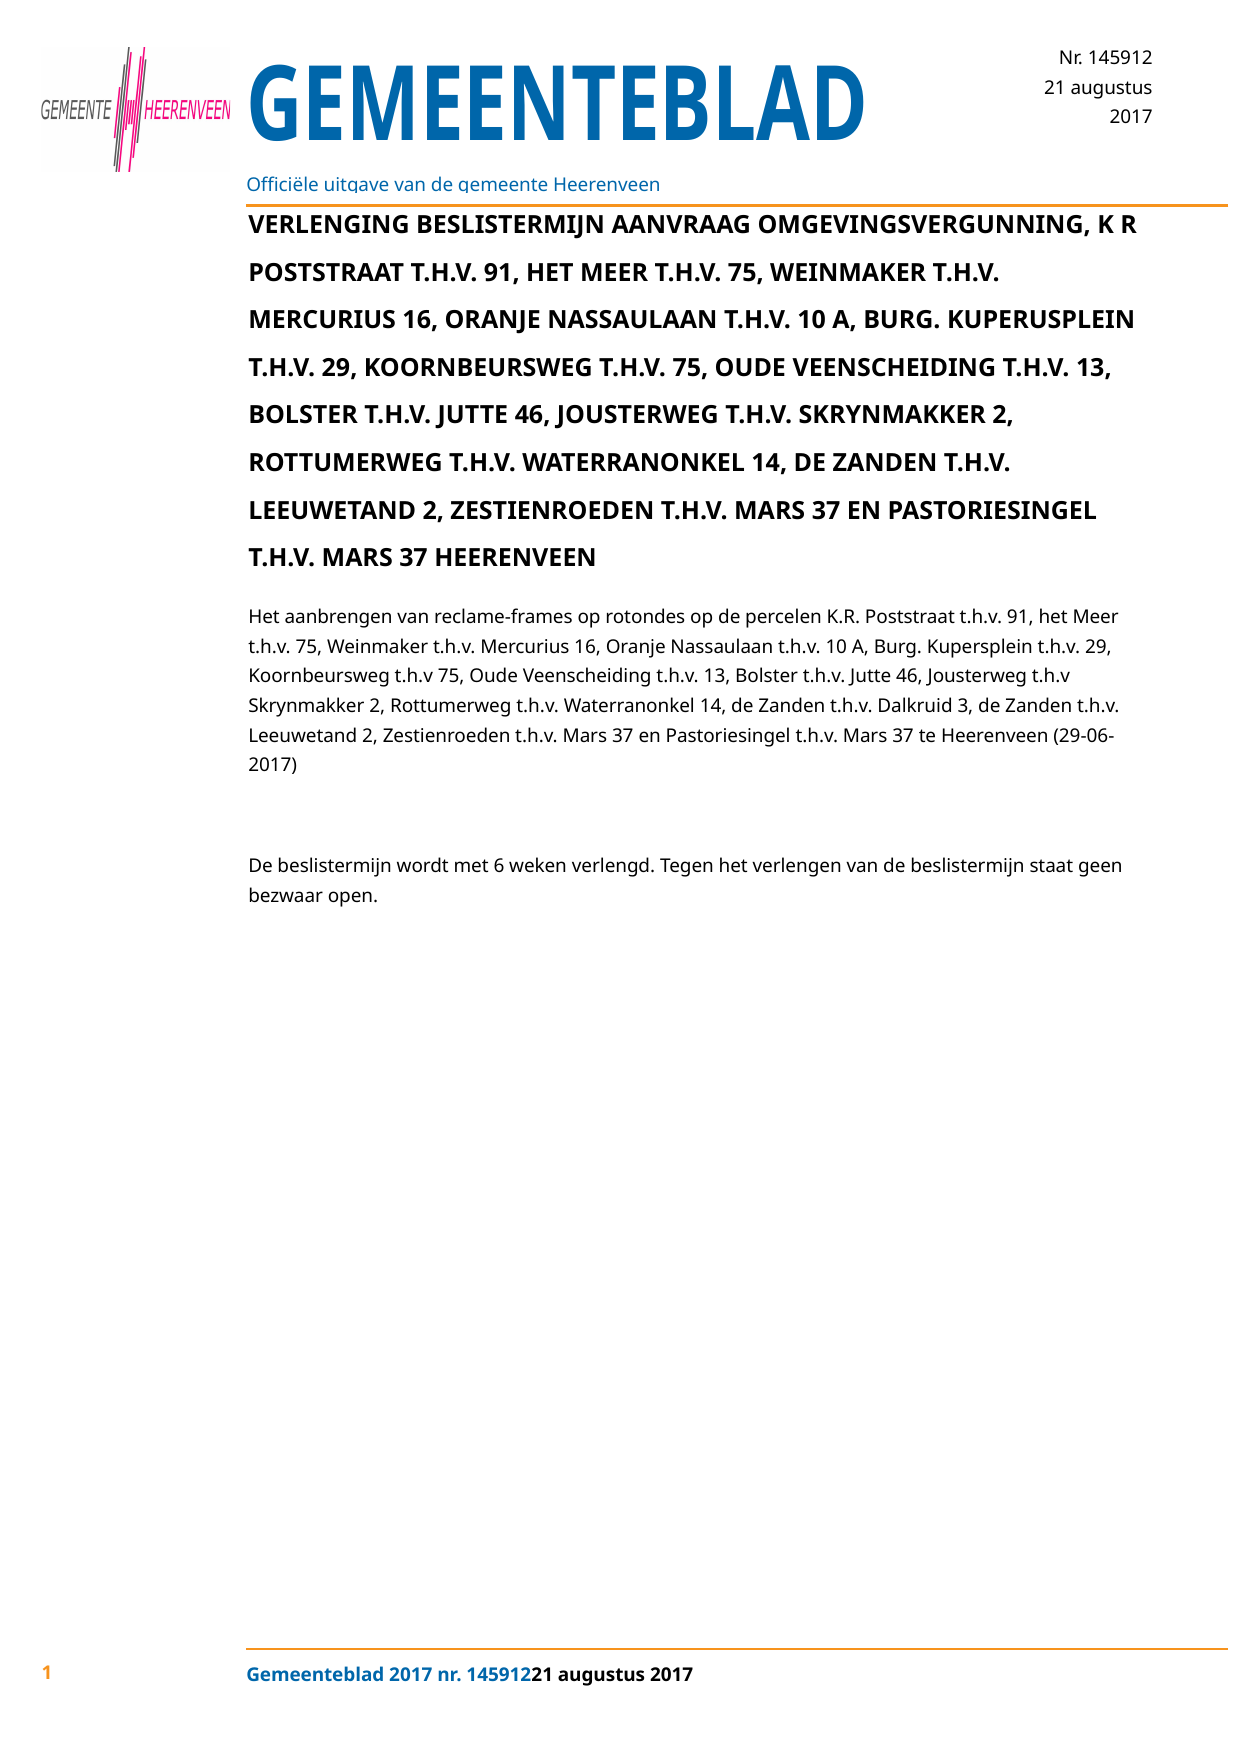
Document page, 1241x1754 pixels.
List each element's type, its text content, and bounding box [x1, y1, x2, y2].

text VERLENGING BESLISTERMIJN AANVRAAG OMGEVINGSVERGUNNING, K R POSTSTRAAT T.H.V. 91, HET MEER T.H.V. 75, WEINMAKER T.H.V. MERCURIUS 16, ORANJE NASSAULAAN T.H.V. 10 A, BURG. KUPERUSPLEIN T.H.V. 29, KOORNBEURSWEG T.H.V. 75, OUDE VEENSCHEIDING T.H.V. 13, BOLSTER T.H.V. JUTTE 46, JOUSTERWEG T.H.V. SKRYNMAKKER 2, ROTTUMERWEG T.H.V. WATERRANONKEL 14, DE ZANDEN T.H.V. LEEUWETAND 2, ZESTIENROEDEN T.H.V. MARS 37 EN PASTORIESINGEL T.H.V. MARS 37 HEERENVEEN [248, 207, 1152, 574]
picture [41, 47, 231, 172]
text Het aanbrengen van reclame-frames op rotondes op de percelen K.R. Poststraat t.h.v. 91, het Meer t.h.v. 75, Weinmaker t.h.v. Mercurius 16, Oranje Nassaulaan t.h.v. 10 A, Burg. Kupersplein t.h.v. 29, Koornbeursweg t.h.v 75, Oude Veenscheiding t.h.v. 13, Bolster t.h.v. Jutte 46, Jousterweg t.h.v Skrynmakker 2, Rottumerweg t.h.v. Waterranonkel 14, de Zanden t.h.v. Dalkruid 3, de Zanden t.h.v. Leeuwetand 2, Zestienroeden t.h.v. Mars 37 en Pastoriesingel t.h.v. Mars 37 te Heerenveen (29-06-2017) [248, 603, 1152, 777]
text De beslistermijn wordt met 6 weken verlengd. Tegen het verlengen van de beslistermijn staat geen bezwaar open. [248, 852, 1152, 908]
